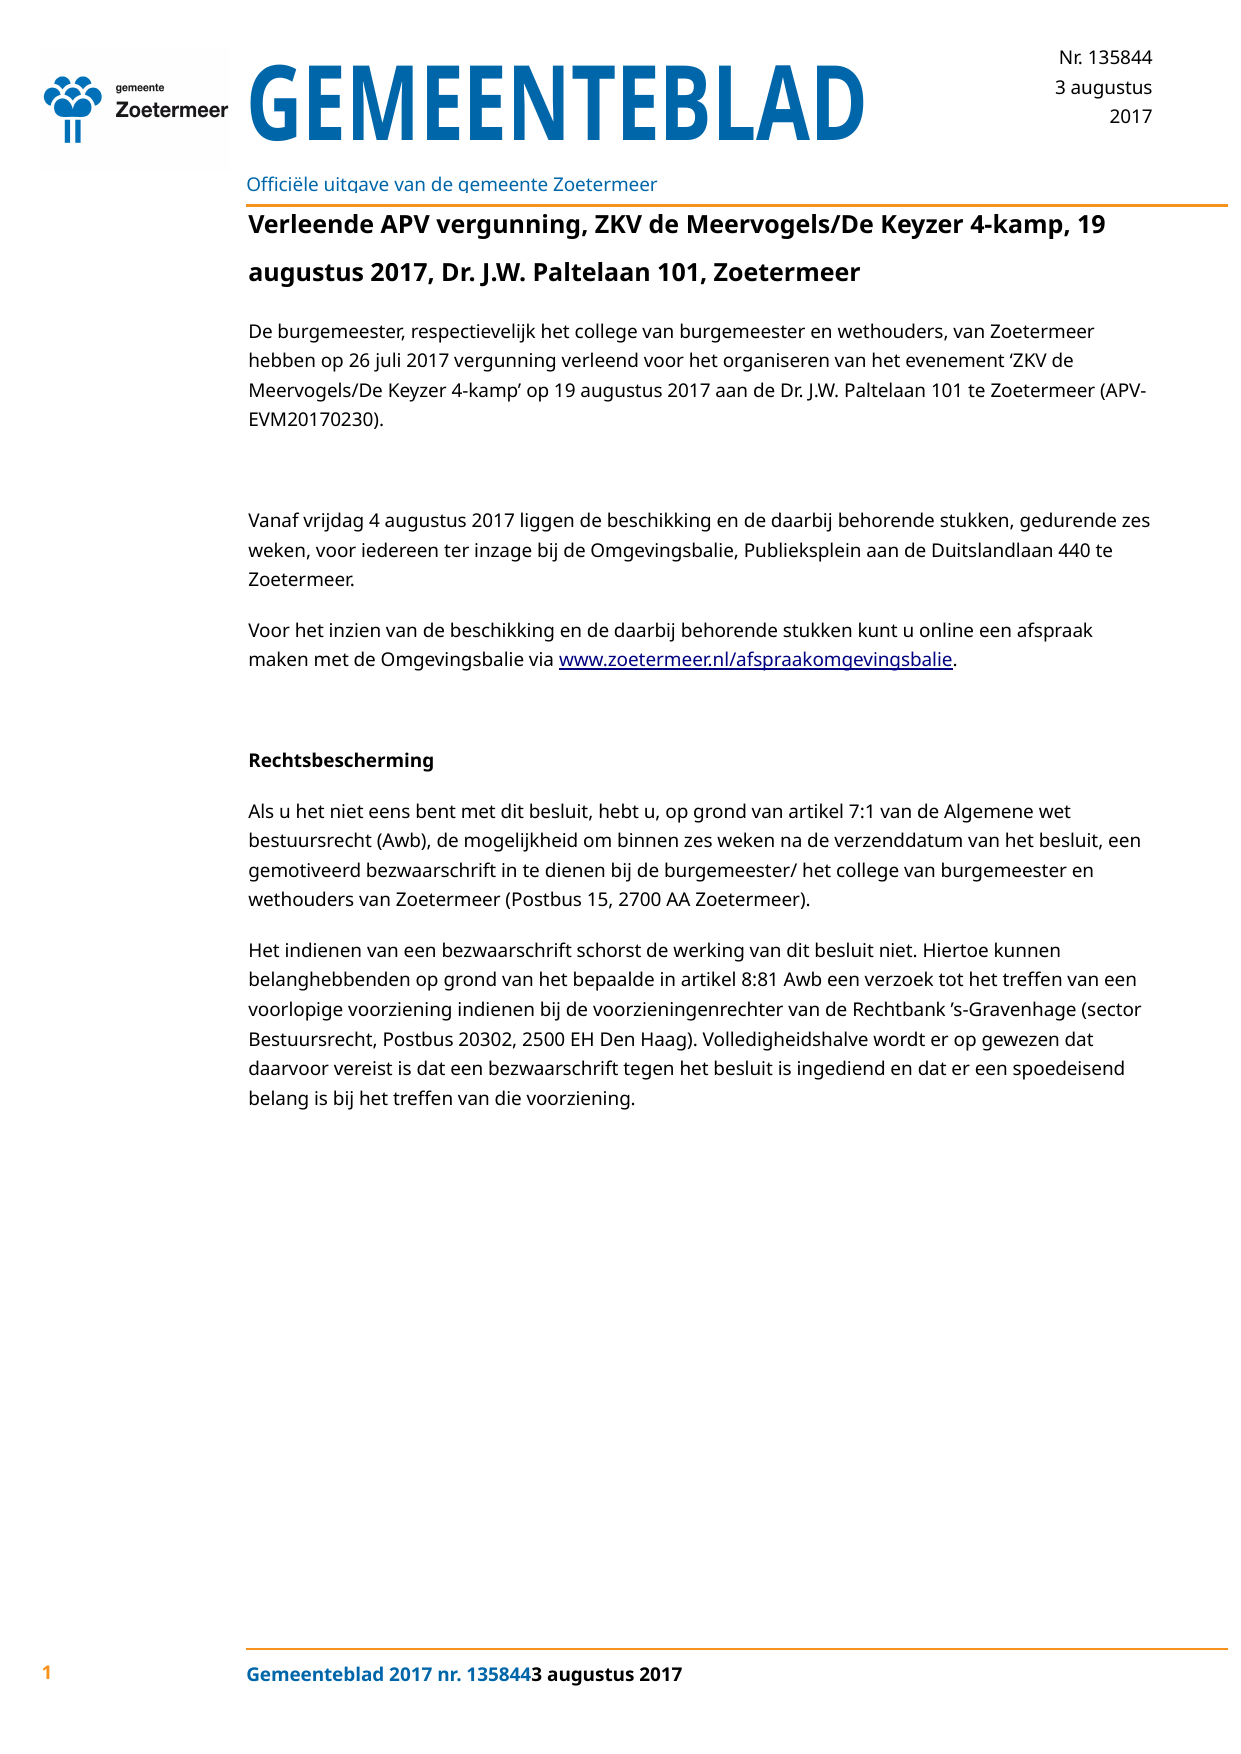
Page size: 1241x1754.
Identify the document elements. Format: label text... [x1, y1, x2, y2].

text Verleende APV vergunning, ZKV de Meervogels/De Keyzer 4-kamp, 19 augustus 2017, Dr. J.W. Paltelaan 101, Zoetermeer [248, 207, 1152, 288]
text De burgemeester, respectievelijk het college van burgemeester en wethouders, van Zoetermeer hebben op 26 juli 2017 vergunning verleend voor het organiseren van het evenement ‘ZKV de Meervogels/De Keyzer 4-kamp’ op 19 augustus 2017 aan de Dr. J.W. Paltelaan 101 te Zoetermeer (APV-EVM20170230). [248, 318, 1152, 432]
text Rechtsbescherming [248, 747, 1152, 773]
text Voor het inzien van de beschikking en de daarbij behorende stukken kunt u online een afspraak maken met de Omgevingsbalie via www.zoetermeer.nl/afspraakomgevingsbalie. [248, 617, 1152, 672]
text Als u het niet eens bent met dit besluit, hebt u, op grond van artikel 7:1 van de Algemene wet bestuursrecht (Awb), de mogelijkheid om binnen zes weken na de verzenddatum van het besluit, een gemotiveerd bezwaarschrift in te dienen bij de burgemeester/ het college van burgemeester en wethouders van Zoetermeer (Postbus 15, 2700 AA Zoetermeer). [248, 798, 1152, 912]
text Vanaf vrijdag 4 augustus 2017 liggen de beschikking en de daarbij behorende stukken, gedurende zes weken, voor iedereen ter inzage bij de Omgevingsbalie, Publieksplein aan de Duitslandlaan 440 te Zoetermeer. [248, 507, 1152, 592]
picture [41, 47, 231, 172]
text Het indienen van een bezwaarschrift schorst de werking van dit besluit niet. Hiertoe kunnen belanghebbenden op grond van het bepaalde in artikel 8:81 Awb een verzoek tot het treffen van een voorlopige voorziening indienen bij de voorzieningenrechter van de Rechtbank ’s-Gravenhage (sector Bestuursrecht, Postbus 20302, 2500 EH Den Haag). Volledigheidshalve wordt er op gewezen dat daarvoor vereist is dat een bezwaarschrift tegen het besluit is ingediend en dat er een spoedeisend belang is bij het treffen van die voorziening. [248, 937, 1152, 1111]
